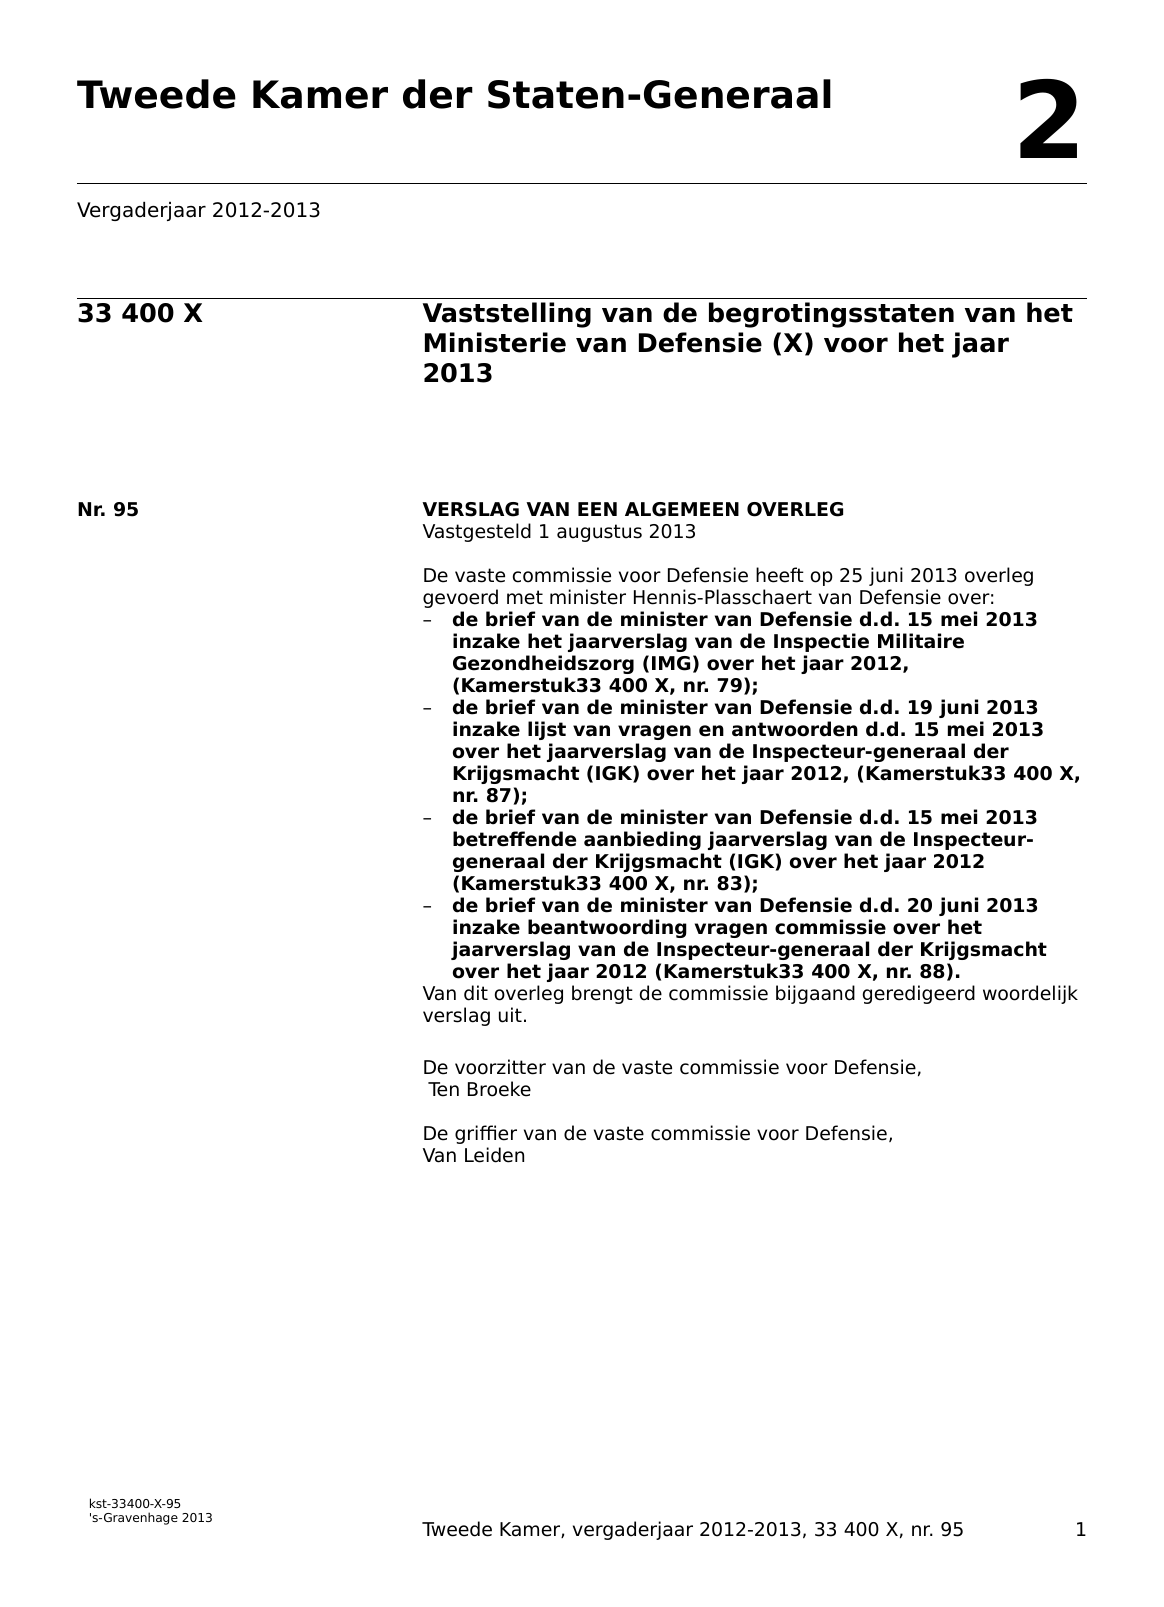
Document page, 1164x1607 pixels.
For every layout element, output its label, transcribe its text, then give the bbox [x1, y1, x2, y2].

text De voorzitter van de vaste commissie voor Defensie, Ten Broeke [422, 1057, 1087, 1101]
text 's-Gravenhage 2013 [88, 1511, 323, 1525]
text Van dit overleg brengt de commissie bijgaand geredigeerd woordelijk verslag uit. [422, 983, 1087, 1027]
text – de brief van de minister van Defensie d.d. 15 mei 2013 inzake het jaarverslag van de Inspectie Militaire Gezondheidszorg (IMG) over het jaar 2012, (Kamerstuk33 400 X, nr. 79); [422, 609, 1087, 697]
text – de brief van de minister van Defensie d.d. 20 juni 2013 inzake beantwoording vragen commissie over het jaarverslag van de Inspecteur-generaal der Krijgsmacht over het jaar 2012 (Kamerstuk33 400 X, nr. 88). [422, 895, 1087, 983]
table_header 2 [886, 59, 1087, 183]
text Vastgesteld 1 augustus 2013 [422, 521, 1087, 543]
table_cell Vergaderjaar 2012-2013 [77, 184, 1087, 298]
text De griffier van de vaste commissie voor Defensie, Van Leiden [422, 1123, 1087, 1167]
text – de brief van de minister van Defensie d.d. 15 mei 2013 betreffende aanbieding jaarverslag van de Inspecteur-generaal der Krijgsmacht (IGK) over het jaar 2012 (Kamerstuk33 400 X, nr. 83); [422, 807, 1087, 895]
subtitle 33 400 X Vaststelling van de begrotingsstaten van het Ministerie van Defensie (X) voor het jaar 2013 [77, 299, 1087, 388]
text kst-33400-X-95 [88, 1497, 323, 1511]
table_header Tweede Kamer der Staten-Generaal [77, 59, 886, 183]
subtitle Nr. 95 VERSLAG VAN EEN ALGEMEEN OVERLEG [77, 499, 1087, 521]
text De vaste commissie voor Defensie heeft op 25 juni 2013 overleg gevoerd met minister Hennis-Plasschaert van Defensie over: [422, 565, 1087, 609]
text – de brief van de minister van Defensie d.d. 19 juni 2013 inzake lijst van vragen en antwoorden d.d. 15 mei 2013 over het jaarverslag van de Inspecteur-generaal der Krijgsmacht (IGK) over het jaar 2012, (Kamerstuk33 400 X, nr. 87); [422, 697, 1087, 807]
